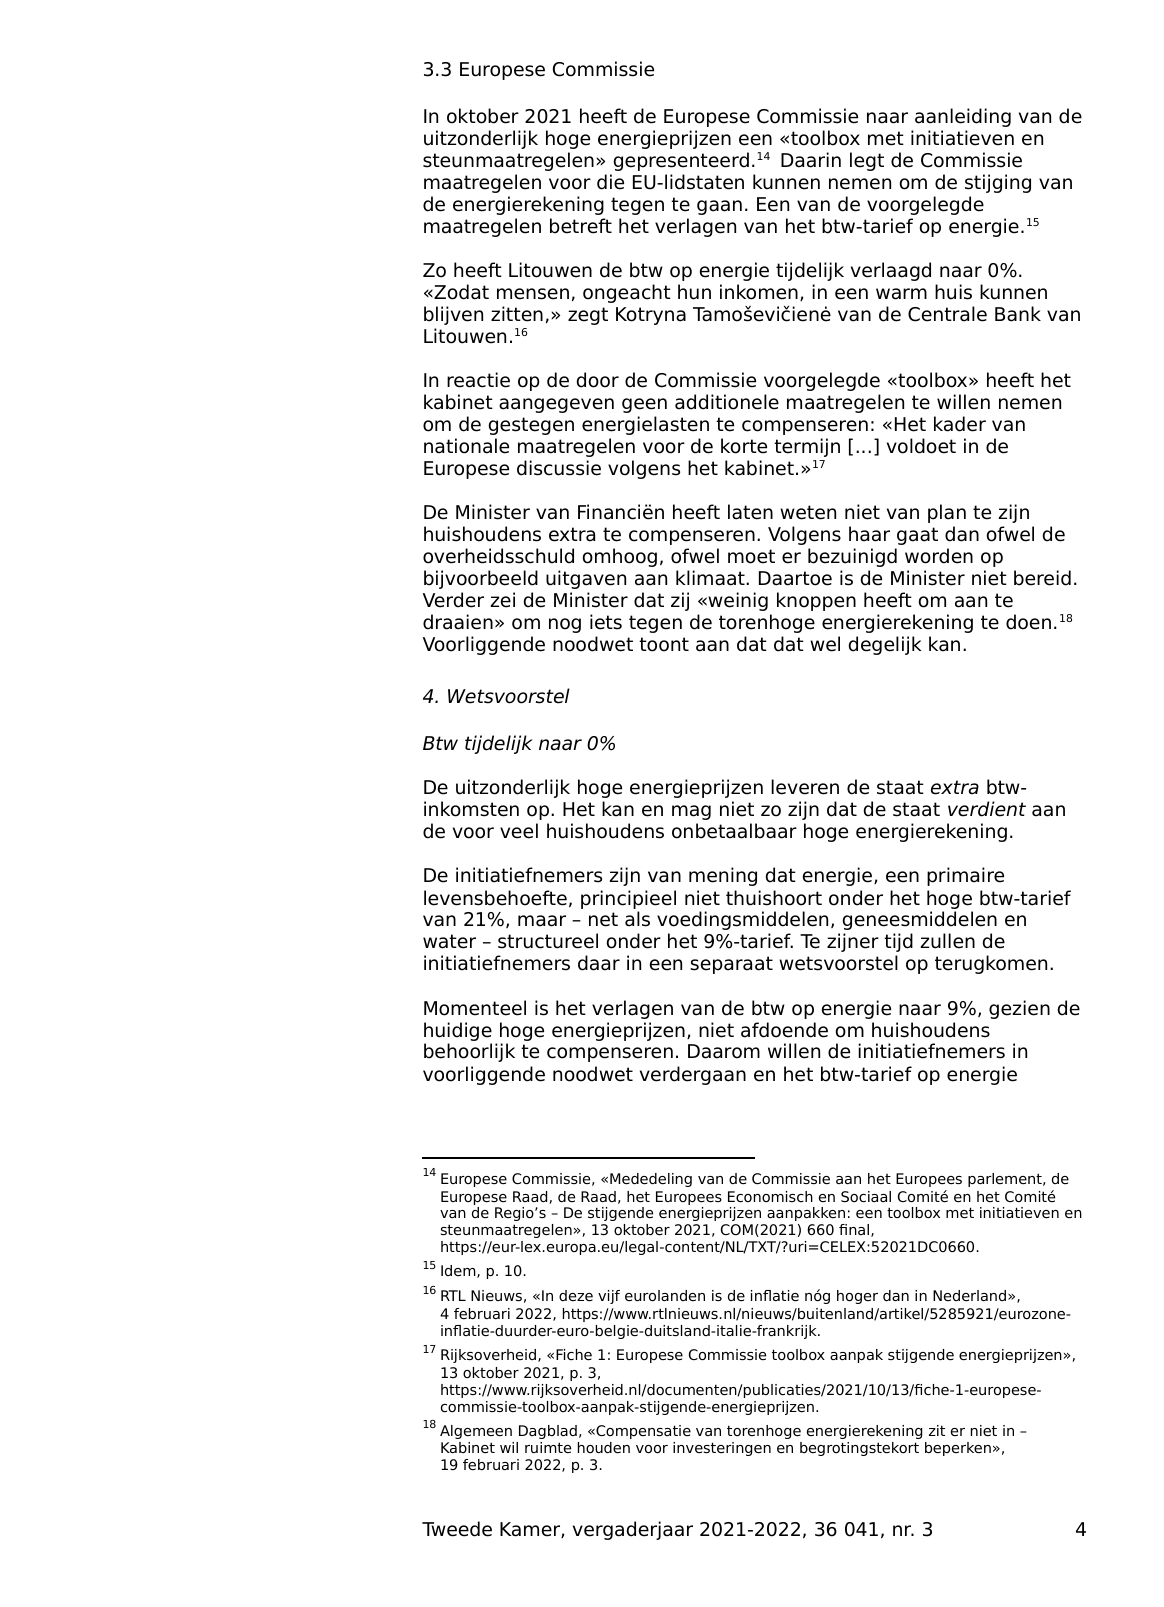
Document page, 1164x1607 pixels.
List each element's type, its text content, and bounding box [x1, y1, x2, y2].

text De uitzonderlijk hoge energieprijzen leveren de staat extra btw-inkomsten op. Het kan en mag niet zo zijn dat de staat verdient aan de voor veel huishoudens onbetaalbaar hoge energierekening. [422, 777, 1087, 843]
text RTL Nieuws, «In deze vijf eurolanden is de inflatie nóg hoger dan in Nederland», 4 februari 2022, https://www.rtlnieuws.nl/nieuws/buitenland/artikel/5285921/eurozone-inflatie-duurder-euro-belgie-duitsland-italie-frankrijk. [422, 1284, 1087, 1340]
subtitle 3.3 Europese Commissie [422, 59, 1087, 81]
text In oktober 2021 heeft de Europese Commissie naar aanleiding van de uitzonderlijk hoge energieprijzen een «toolbox met initiatieven en steunmaatregelen» gepresenteerd. Daarin legt de Commissie maatregelen voor die EU-lidstaten kunnen nemen om de stijging van de energierekening tegen te gaan. Een van de voorgelegde maatregelen betreft het verlagen van het btw-tarief op energie. [422, 106, 1087, 238]
text De initiatiefnemers zijn van mening dat energie, een primaire levensbehoefte, principieel niet thuishoort onder het hoge btw-tarief van 21%, maar – net als voedingsmiddelen, geneesmiddelen en water – structureel onder het 9%-tarief. Te zijner tijd zullen de initiatiefnemers daar in een separaat wetsvoorstel op terugkomen. [422, 865, 1087, 975]
subtitle Btw tijdelijk naar 0% [422, 733, 1087, 755]
text Idem, p. 10. [422, 1259, 1087, 1281]
subtitle 4. Wetsvoorstel [422, 686, 1087, 708]
text Zo heeft Litouwen de btw op energie tijdelijk verlaagd naar 0%. «Zodat mensen, ongeacht hun inkomen, in een warm huis kunnen blijven zitten,» zegt Kotryna Tamoševičienė van de Centrale Bank van Litouwen. [422, 260, 1087, 348]
text Algemeen Dagblad, «Compensatie van torenhoge energierekening zit er niet in – Kabinet wil ruimte houden voor investeringen en begrotingstekort beperken», 19 februari 2022, p. 3. [422, 1418, 1087, 1474]
text De Minister van Financiën heeft laten weten niet van plan te zijn huishoudens extra te compenseren. Volgens haar gaat dan ofwel de overheidsschuld omhoog, ofwel moet er bezuinigd worden op bijvoorbeeld uitgaven aan klimaat. Daartoe is de Minister niet bereid. Verder zei de Minister dat zij «weinig knoppen heeft om aan te draaien» om nog iets tegen de torenhoge energierekening te doen. Voorliggende noodwet toont aan dat dat wel degelijk kan. [422, 502, 1087, 656]
text Rijksoverheid, «Fiche 1: Europese Commissie toolbox aanpak stijgende energieprijzen», 13 oktober 2021, p. 3, https://www.rijksoverheid.nl/documenten/publicaties/2021/10/13/fiche-1-europese-commissie-toolbox-aanpak-stijgende-energieprijzen. [422, 1343, 1087, 1416]
text Momenteel is het verlagen van de btw op energie naar 9%, gezien de huidige hoge energieprijzen, niet afdoende om huishoudens behoorlijk te compenseren. Daarom willen de initiatiefnemers in voorliggende noodwet verdergaan en het btw-tarief op energie [422, 997, 1087, 1085]
text Europese Commissie, «Mededeling van de Commissie aan het Europees parlement, de Europese Raad, de Raad, het Europees Economisch en Sociaal Comité en het Comité van de Regio’s – De stijgende energieprijzen aanpakken: een toolbox met initiatieven en steunmaatregelen», 13 oktober 2021, COM(2021) 660 final, https://eur-lex.europa.eu/legal-content/NL/TXT/?uri=CELEX:52021DC0660. [422, 1167, 1087, 1256]
text In reactie op de door de Commissie voorgelegde «toolbox» heeft het kabinet aangegeven geen additionele maatregelen te willen nemen om de gestegen energielasten te compenseren: «Het kader van nationale maatregelen voor de korte termijn [...] voldoet in de Europese discussie volgens het kabinet.» [422, 370, 1087, 480]
